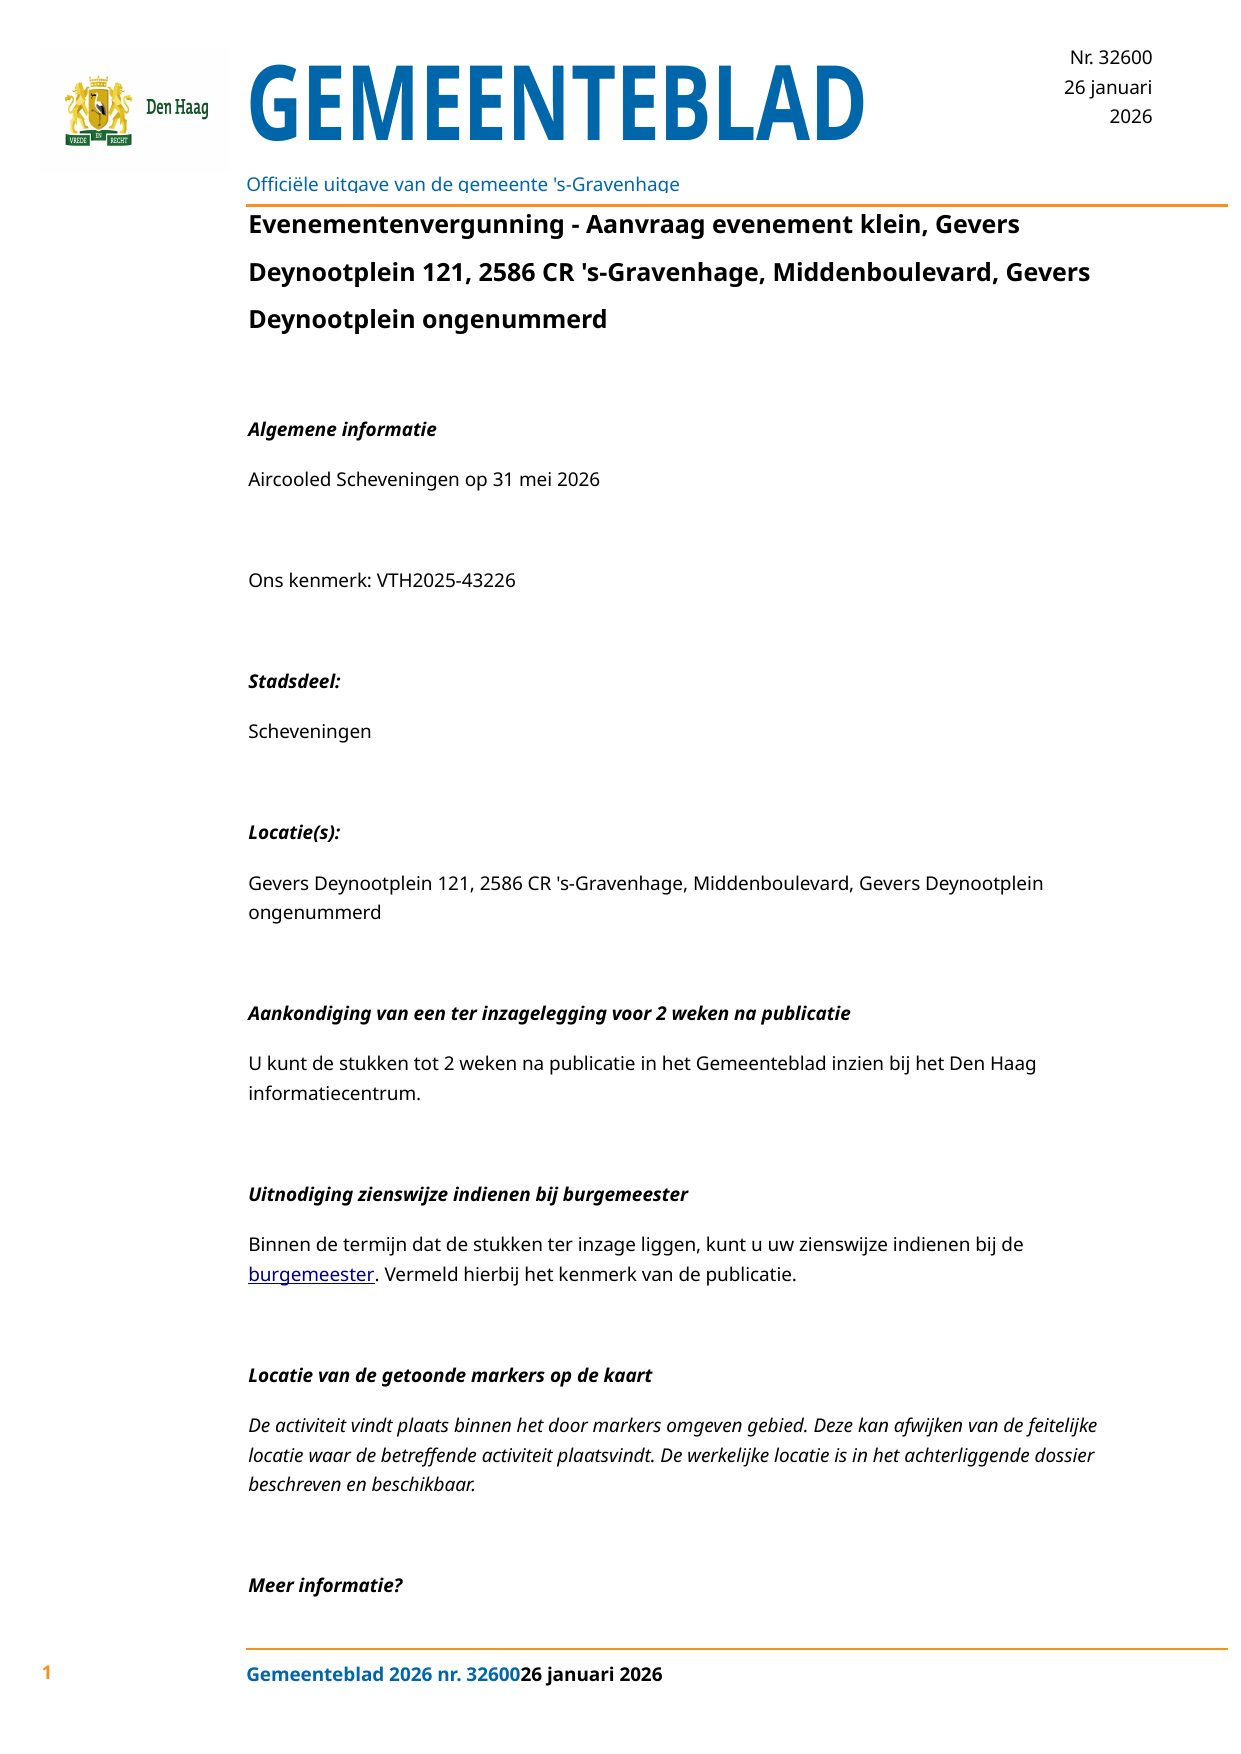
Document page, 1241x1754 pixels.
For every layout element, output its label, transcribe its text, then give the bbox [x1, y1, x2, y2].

text Locatie van de getoonde markers op de kaart [248, 1362, 1152, 1387]
text Stadsdeel: [248, 668, 1152, 694]
picture [41, 47, 231, 172]
text U kunt de stukken tot 2 weken na publicatie in het Gemeenteblad inzien bij het Den Haag informatiecentrum. [248, 1051, 1152, 1106]
text Meer informatie? [248, 1572, 1152, 1598]
text Algemene informatie [248, 416, 1152, 442]
text Uitnodiging zienswijze indienen bij burgemeester [248, 1181, 1152, 1207]
text Binnen de termijn dat de stukken ter inzage liggen, kunt u uw zienswijze indienen bij de burgemeester. Vermeld hierbij het kenmerk van de publicatie. [248, 1231, 1152, 1287]
text Scheveningen [248, 718, 1152, 744]
text Evenementenvergunning - Aanvraag evenement klein, Gevers Deynootplein 121, 2586 CR 's-Gravenhage, Middenboulevard, Gevers Deynootplein ongenummerd [248, 207, 1152, 336]
text Locatie(s): [248, 819, 1152, 845]
text Ons kenmerk: VTH2025-43226 [248, 567, 1152, 593]
text Gevers Deynootplein 121, 2586 CR 's-Gravenhage, Middenboulevard, Gevers Deynootplein ongenummerd [248, 870, 1152, 925]
text Aircooled Scheveningen op 31 mei 2026 [248, 466, 1152, 492]
text De activiteit vindt plaats binnen het door markers omgeven gebied. Deze kan afwijken van de feitelijke locatie waar de betreffende activiteit plaatsvindt. De werkelijke locatie is in het achterliggende dossier beschreven en beschikbaar. [248, 1412, 1152, 1497]
text Aankondiging van een ter inzagelegging voor 2 weken na publicatie [248, 1000, 1152, 1026]
